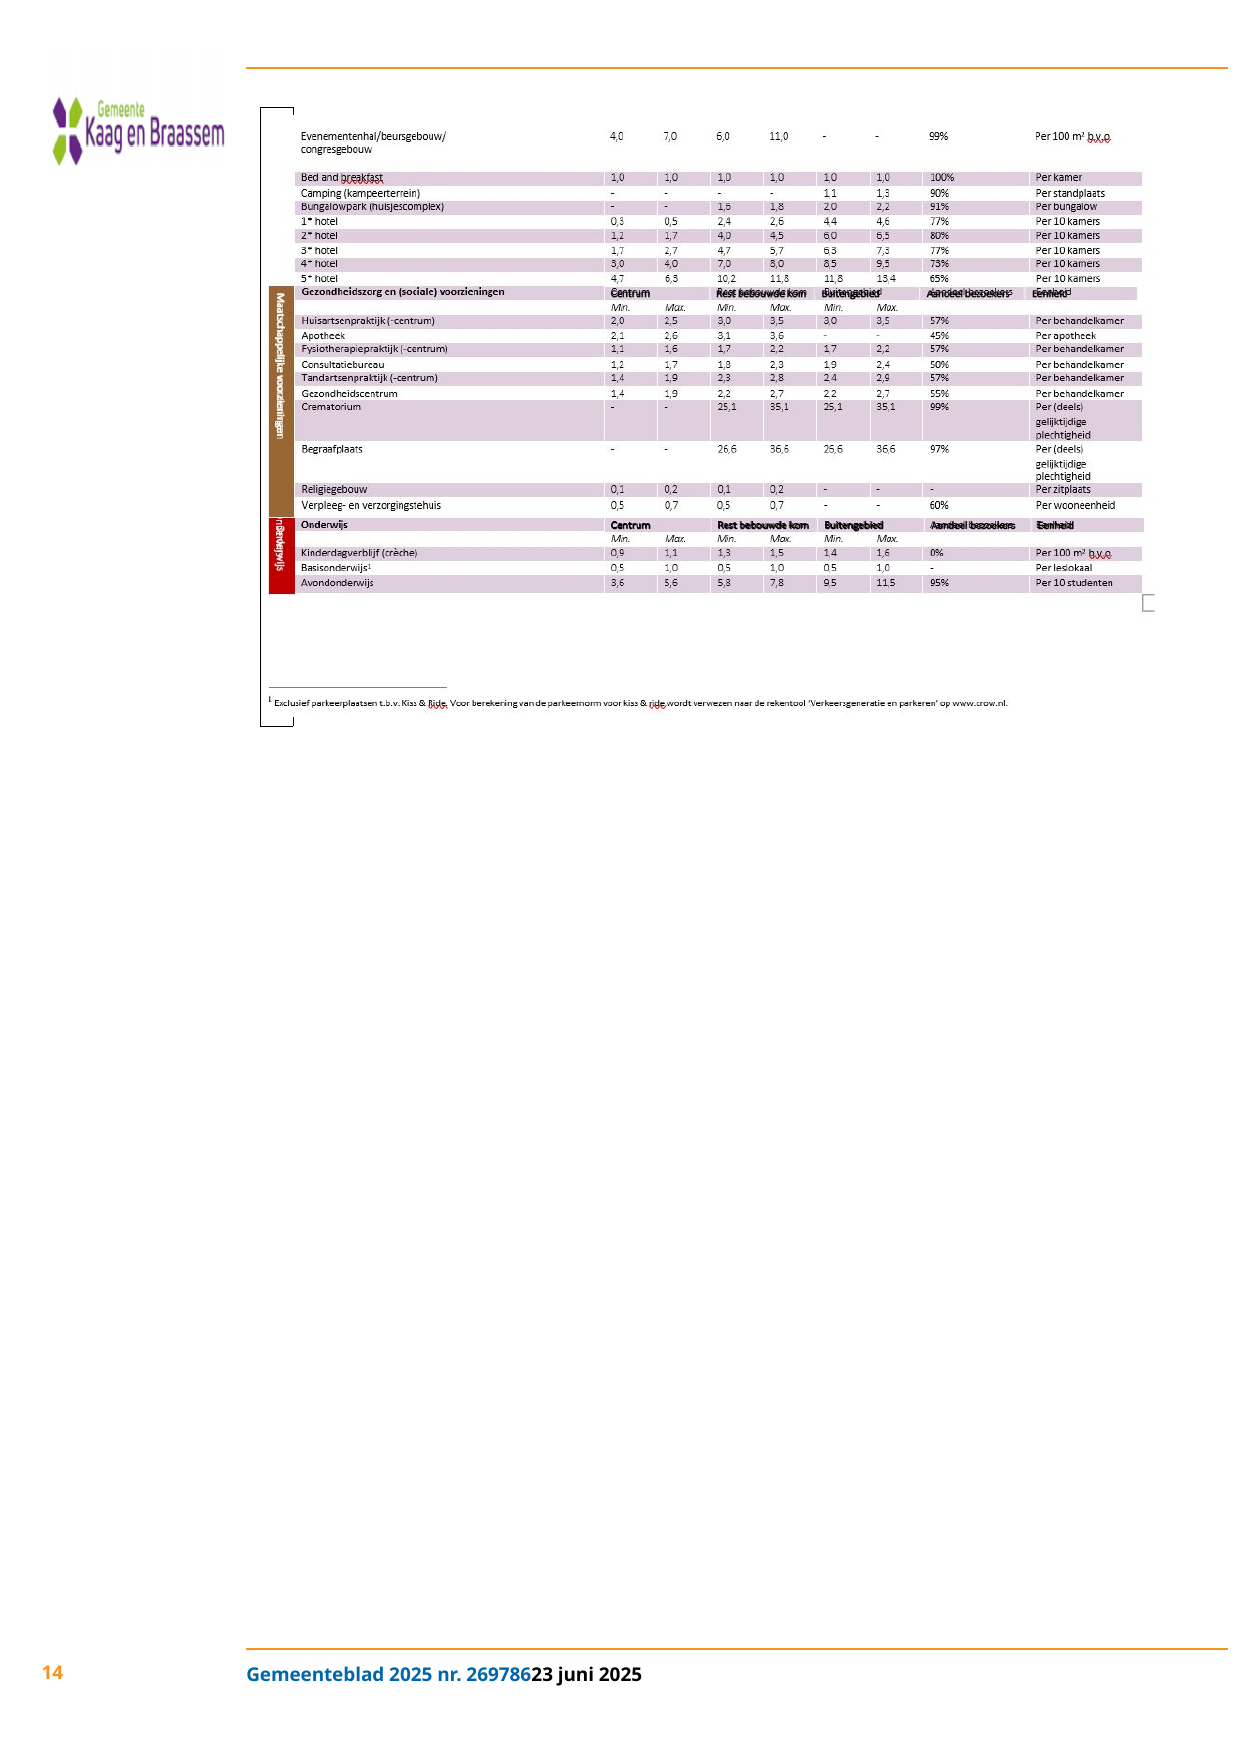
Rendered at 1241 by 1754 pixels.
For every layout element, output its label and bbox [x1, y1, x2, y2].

picture [41, 47, 231, 172]
picture [268, 115, 1155, 717]
